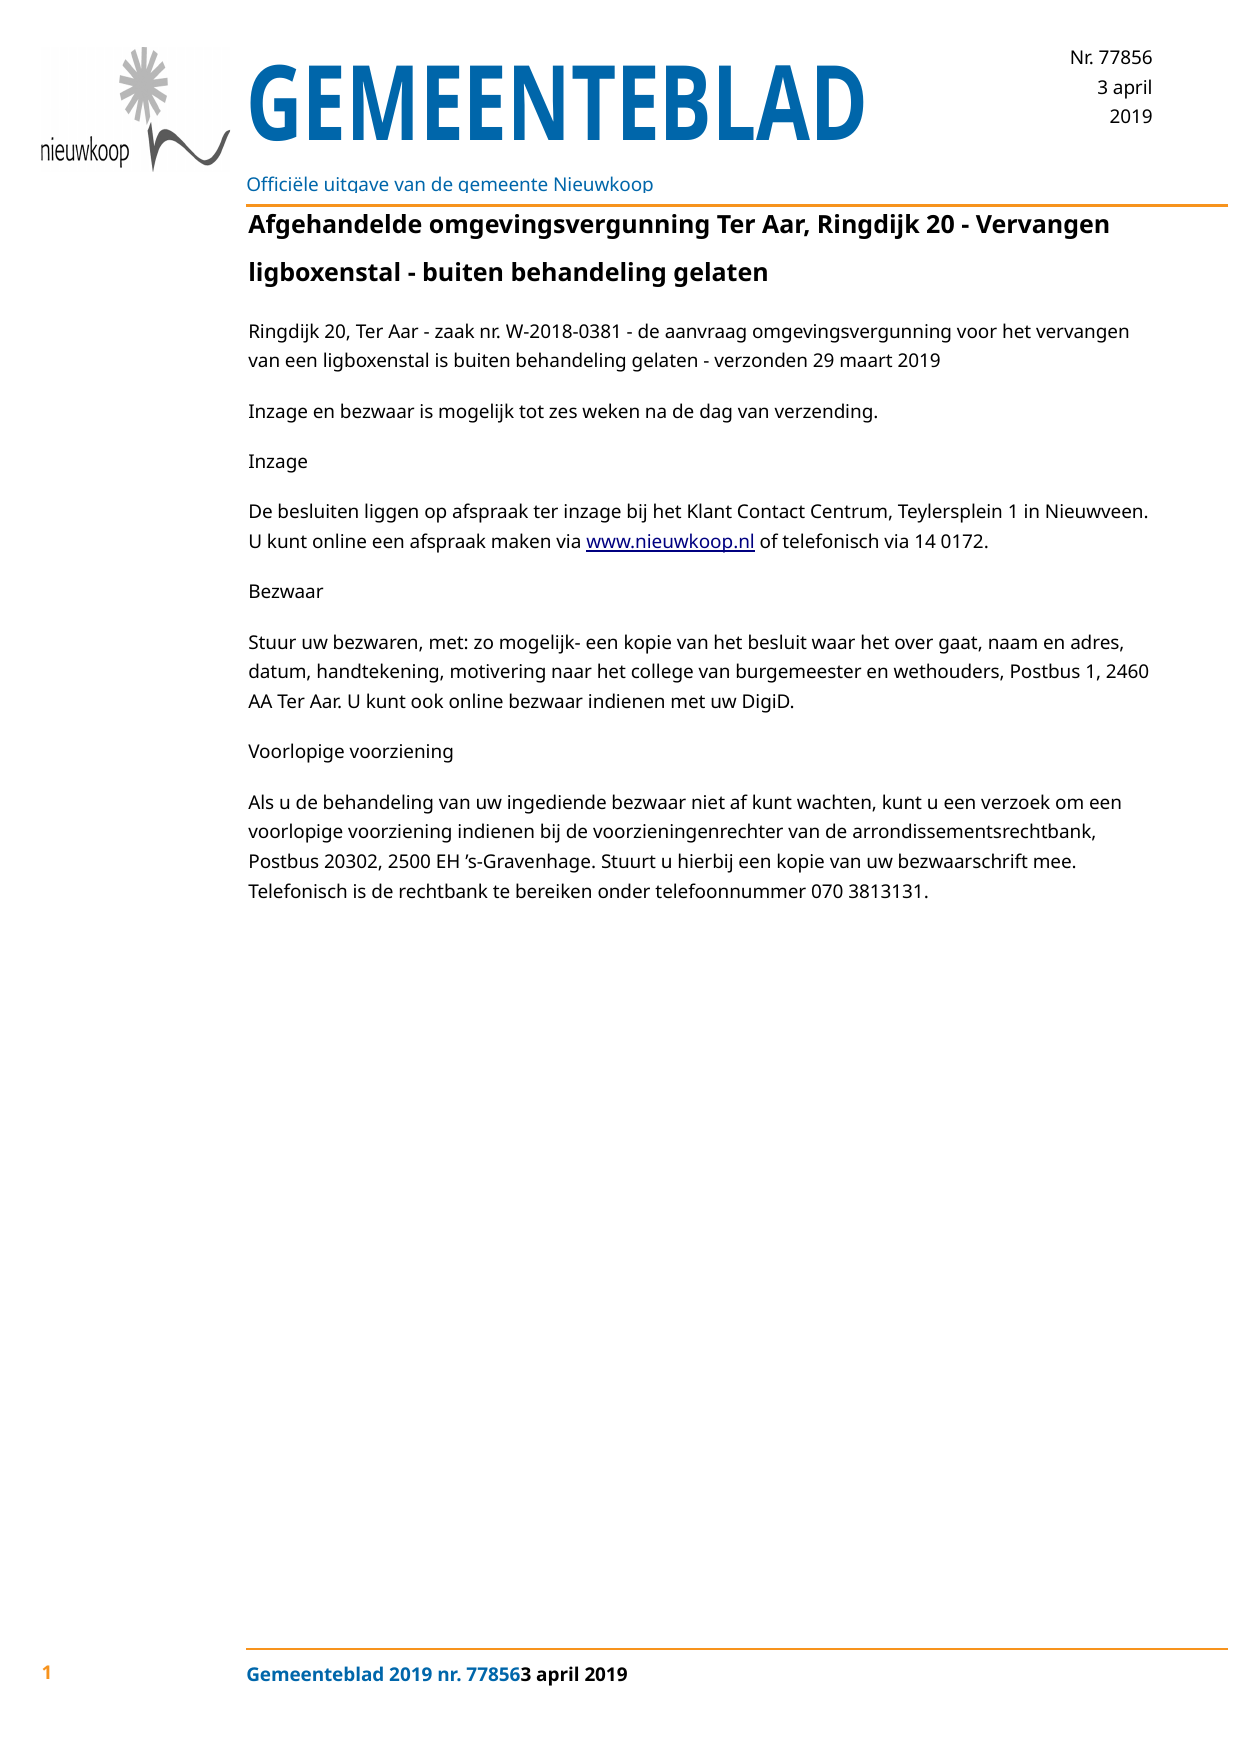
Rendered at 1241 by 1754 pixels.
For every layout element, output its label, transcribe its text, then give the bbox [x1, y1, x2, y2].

text Bezwaar [248, 579, 1152, 604]
text De besluiten liggen op afspraak ter inzage bij het Klant Contact Centrum, Teylersplein 1 in Nieuwveen. U kunt online een afspraak maken via www.nieuwkoop.nl of telefonisch via 14 0172. [248, 499, 1152, 554]
text Als u de behandeling van uw ingediende bezwaar niet af kunt wachten, kunt u een verzoek om een voorlopige voorziening indienen bij de voorzieningenrechter van de arrondissementsrechtbank, Postbus 20302, 2500 EH ’s-Gravenhage. Stuurt u hierbij een kopie van uw bezwaarschrift mee. Telefonisch is de rechtbank te bereiken onder telefoonnummer 070 3813131. [248, 789, 1152, 904]
text Ringdijk 20, Ter Aar - zaak nr. W-2018-0381 - de aanvraag omgevingsvergunning voor het vervangen van een ligboxenstal is buiten behandeling gelaten - verzonden 29 maart 2019 [248, 318, 1152, 373]
text Stuur uw bezwaren, met: zo mogelijk- een kopie van het besluit waar het over gaat, naam en adres, datum, handtekening, motivering naar het college van burgemeester en wethouders, Postbus 1, 2460 AA Ter Aar. U kunt ook online bezwaar indienen met uw DigiD. [248, 629, 1152, 714]
text Inzage [248, 448, 1152, 474]
text Inzage en bezwaar is mogelijk tot zes weken na de dag van verzending. [248, 398, 1152, 424]
text Voorlopige voorziening [248, 739, 1152, 764]
text Afgehandelde omgevingsvergunning Ter Aar, Ringdijk 20 - Vervangen ligboxenstal - buiten behandeling gelaten [248, 207, 1152, 288]
picture [41, 47, 231, 172]
